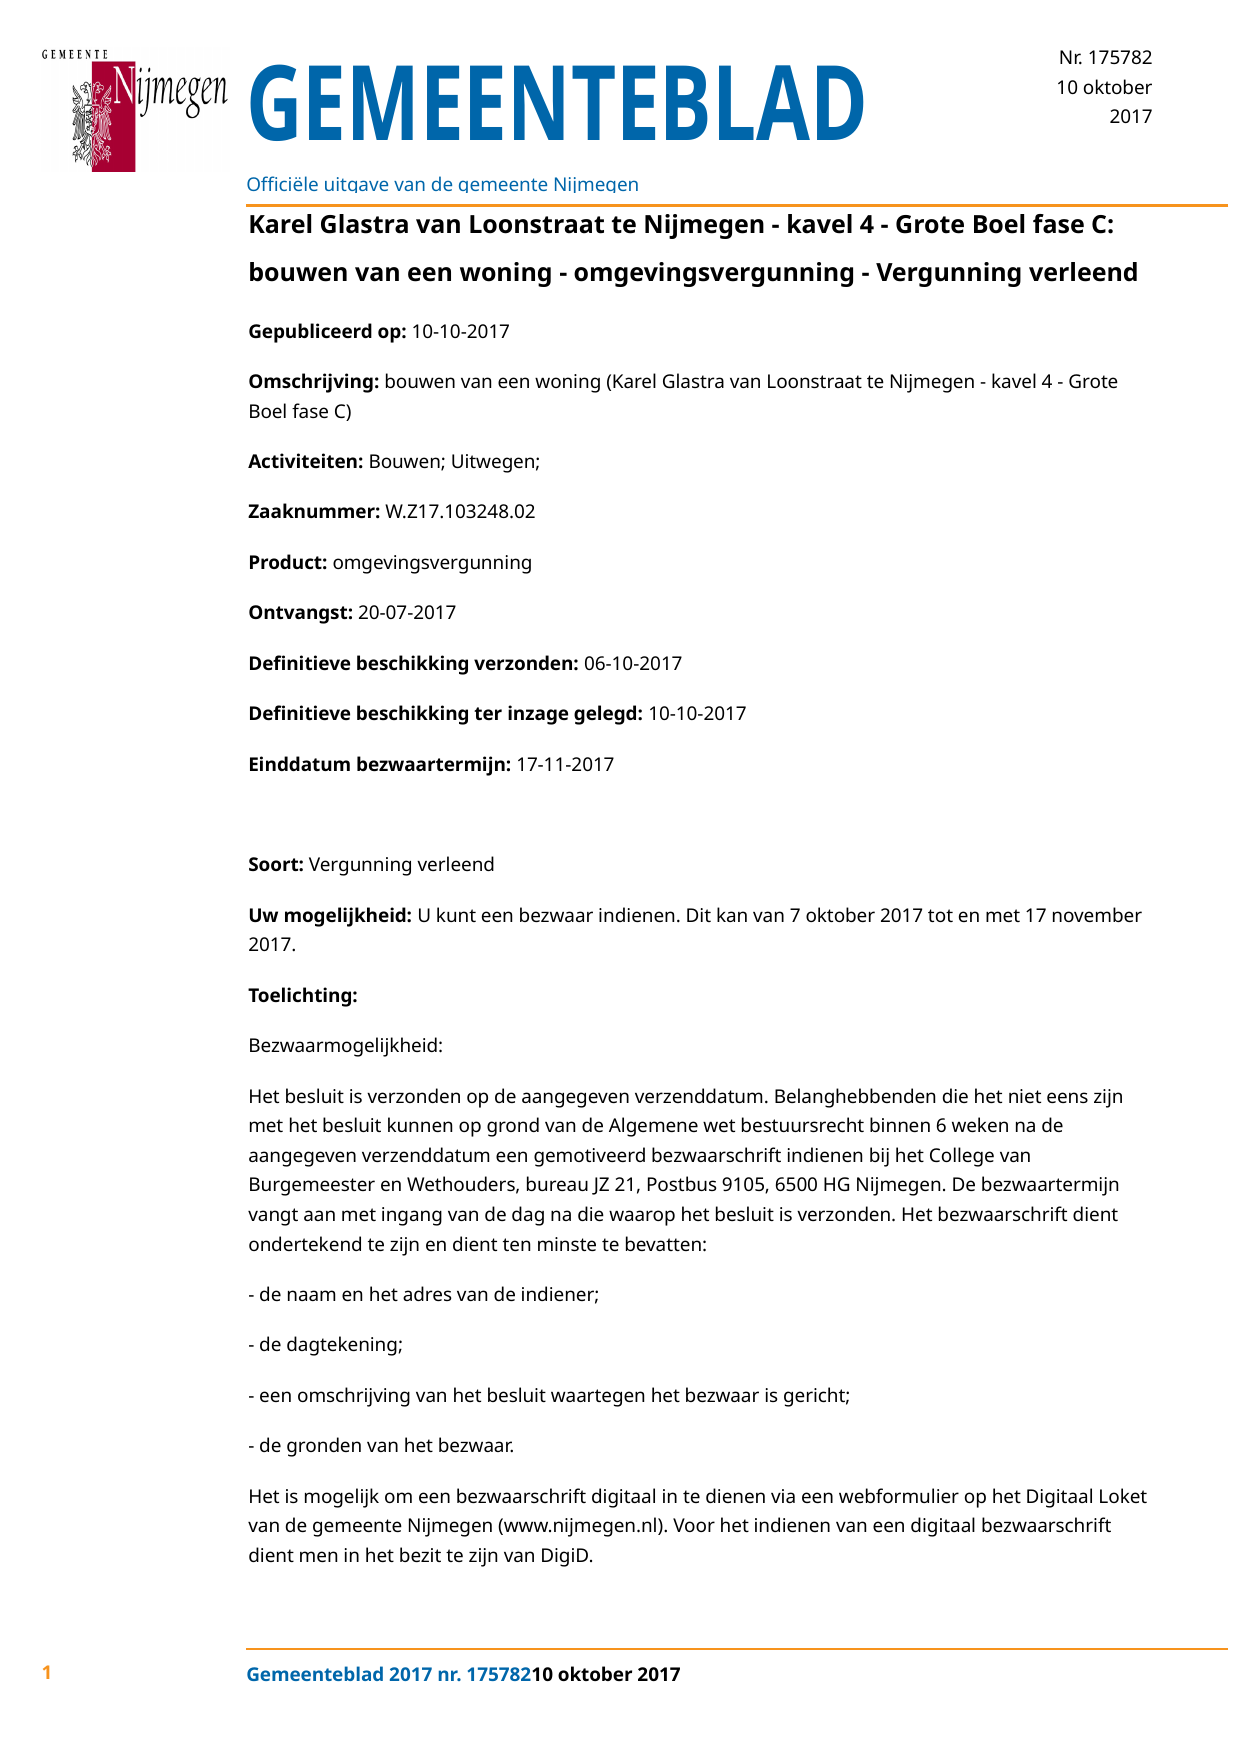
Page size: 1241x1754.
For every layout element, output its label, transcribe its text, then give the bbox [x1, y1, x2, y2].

text Definitieve beschikking verzonden: 06-10-2017 [248, 650, 1152, 676]
text - een omschrijving van het besluit waartegen het bezwaar is gericht; [248, 1382, 1152, 1408]
text Omschrijving: bouwen van een woning (Karel Glastra van Loonstraat te Nijmegen - kavel 4 - Grote Boel fase C) [248, 368, 1152, 424]
text Definitieve beschikking ter inzage gelegd: 10-10-2017 [248, 700, 1152, 726]
text Uw mogelijkheid: U kunt een bezwaar indienen. Dit kan van 7 oktober 2017 tot en met 17 november 2017. [248, 902, 1152, 957]
text Activiteiten: Bouwen; Uitwegen; [248, 448, 1152, 474]
text - de naam en het adres van de indiener; [248, 1281, 1152, 1307]
text Product: omgevingsvergunning [248, 549, 1152, 575]
text Zaaknummer: W.Z17.103248.02 [248, 499, 1152, 524]
text Het besluit is verzonden op de aangegeven verzenddatum. Belanghebbenden die het niet eens zijn met het besluit kunnen op grond van de Algemene wet bestuursrecht binnen 6 weken na de aangegeven verzenddatum een gemotiveerd bezwaarschrift indienen bij het College van Burgemeester en Wethouders, bureau JZ 21, Postbus 9105, 6500 HG Nijmegen. De bezwaartermijn vangt aan met ingang van de dag na die waarop het besluit is verzonden. Het bezwaarschrift dient ondertekend te zijn en dient ten minste te bevatten: [248, 1083, 1152, 1257]
text Soort: Vergunning verleend [248, 852, 1152, 877]
text - de dagtekening; [248, 1332, 1152, 1357]
text Het is mogelijk om een bezwaarschrift digitaal in te dienen via een webformulier op het Digitaal Loket van de gemeente Nijmegen (www.nijmegen.nl). Voor het indienen van een digitaal bezwaarschrift dient men in het bezit te zijn van DigiD. [248, 1483, 1152, 1568]
text Toelichting: [248, 982, 1152, 1008]
text Bezwaarmogelijkheid: [248, 1032, 1152, 1058]
picture [41, 47, 231, 172]
text - de gronden van het bezwaar. [248, 1432, 1152, 1458]
text Einddatum bezwaartermijn: 17-11-2017 [248, 751, 1152, 777]
text Karel Glastra van Loonstraat te Nijmegen - kavel 4 - Grote Boel fase C: bouwen van een woning - omgevingsvergunning - Vergunning verleend [248, 207, 1152, 288]
text Ontvangst: 20-07-2017 [248, 599, 1152, 625]
text Gepubliceerd op: 10-10-2017 [248, 318, 1152, 344]
